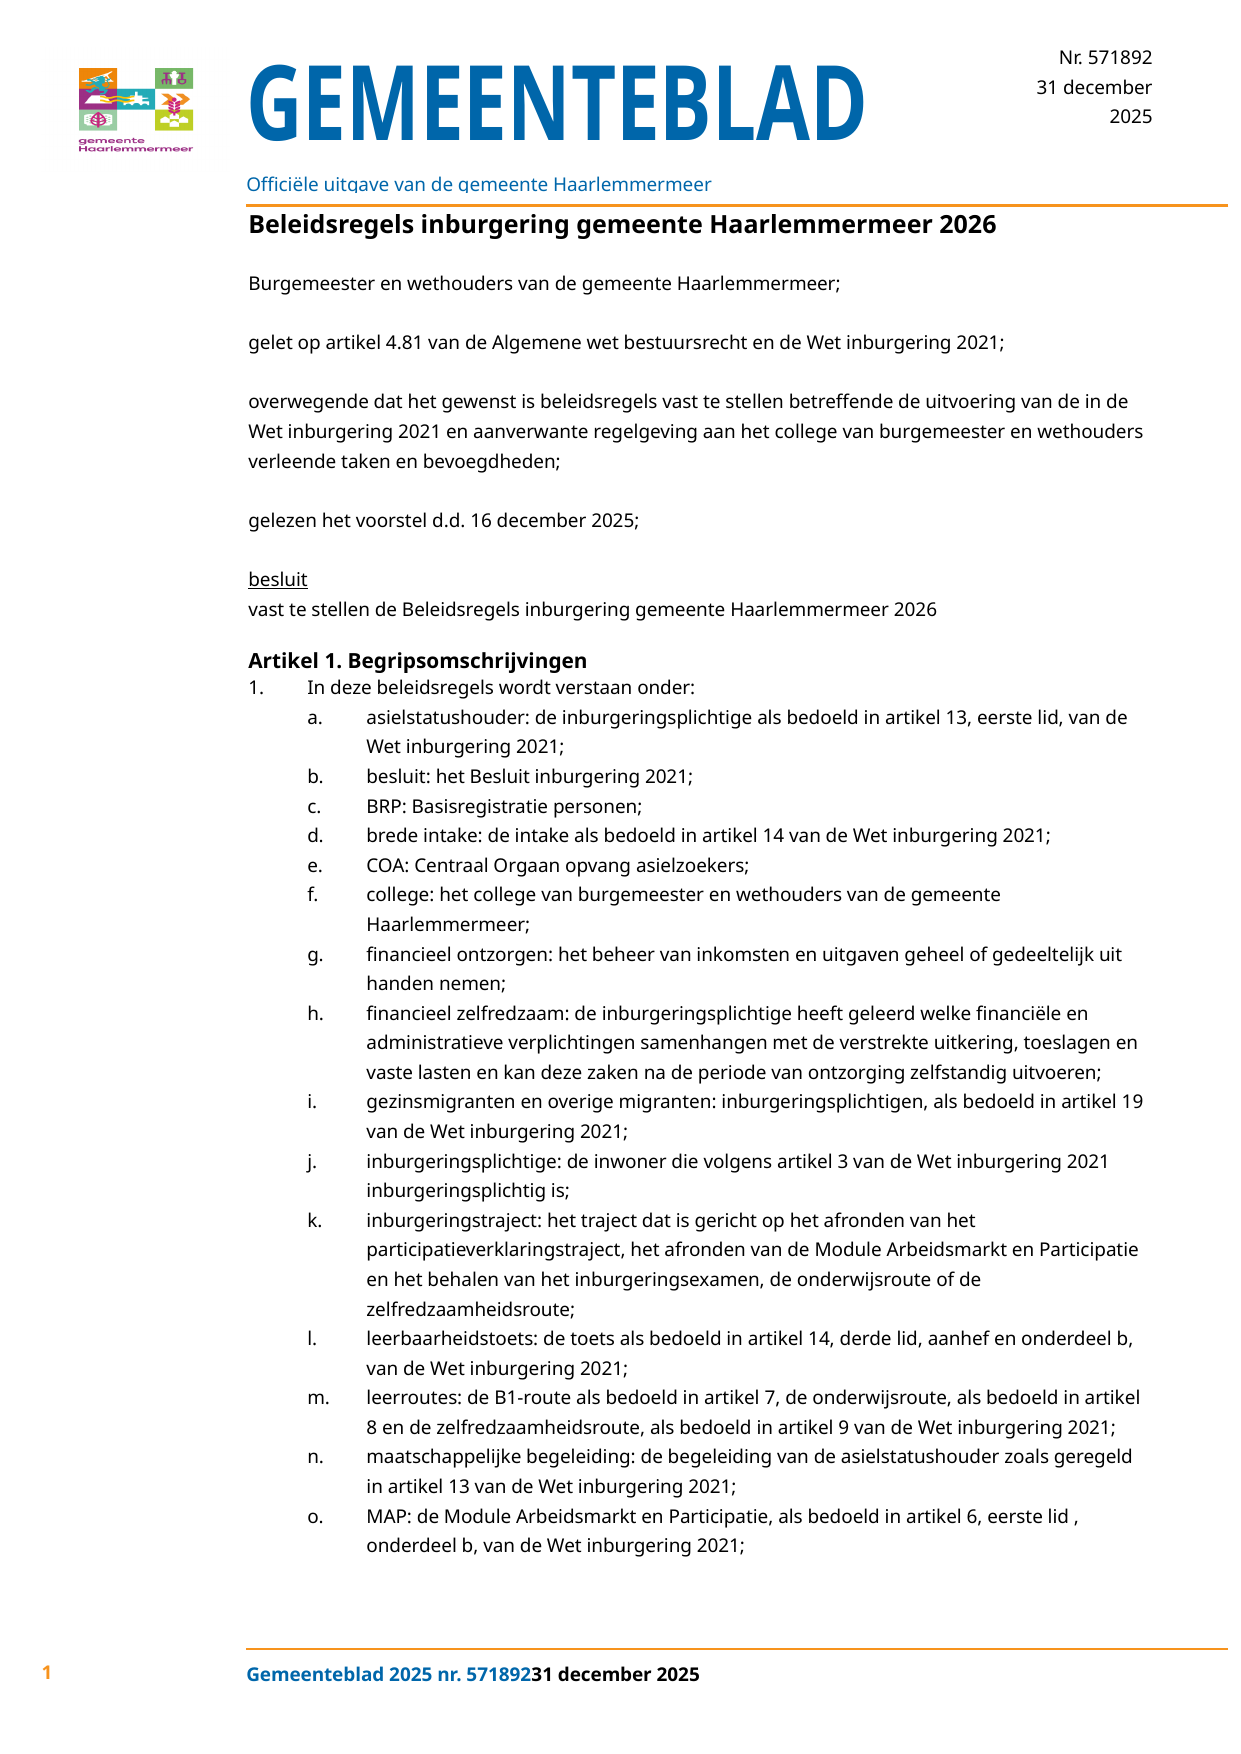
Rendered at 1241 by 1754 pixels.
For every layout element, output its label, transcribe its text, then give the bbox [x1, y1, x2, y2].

list MAP: de Module Arbeidsmarkt en Participatie, als bedoeld in artikel 6, eerste lid , onderdeel b, van de Wet inburgering 2021; [307, 1503, 1152, 1558]
text gelet op artikel 4.81 van de Algemene wet bestuursrecht en de Wet inburgering 2021; [248, 329, 1152, 355]
list college: het college van burgemeester en wethouders van de gemeente Haarlemmermeer; [307, 882, 1152, 937]
list financieel ontzorgen: het beheer van inkomsten en uitgaven geheel of gedeeltelijk uit handen nemen; [307, 941, 1152, 996]
list inburgeringsplichtige: de inwoner die volgens artikel 3 van de Wet inburgering 2021 inburgeringsplichtig is; [307, 1148, 1152, 1203]
list inburgeringstraject: het traject dat is gericht op het afronden van het participatieverklaringstraject, het afronden van de Module Arbeidsmarkt en Participatie en het behalen van het inburgeringsexamen, de onderwijsroute of de zelfredzaamheidsroute; [307, 1207, 1152, 1322]
text Burgemeester en wethouders van de gemeente Haarlemmermeer; [248, 270, 1152, 296]
text gelezen het voorstel d.d. 16 december 2025; [248, 507, 1152, 533]
text overwegende dat het gewenst is beleidsregels vast te stellen betreffende de uitvoering van de in de Wet inburgering 2021 en aanverwante regelgeving aan het college van burgemeester en wethouders verleende taken en bevoegdheden; [248, 389, 1152, 473]
picture [41, 47, 231, 172]
list BRP: Basisregistratie personen; [307, 793, 1152, 819]
list COA: Centraal Orgaan opvang asielzoekers; [307, 852, 1152, 878]
text vast te stellen de Beleidsregels inburgering gemeente Haarlemmermeer 2026 [248, 596, 1152, 621]
list maatschappelijke begeleiding: de begeleiding van de asielstatushouder zoals geregeld in artikel 13 van de Wet inburgering 2021; [307, 1444, 1152, 1499]
list financieel zelfredzaam: de inburgeringsplichtige heeft geleerd welke financiële en administratieve verplichtingen samenhangen met de verstrekte uitkering, toeslagen en vaste lasten en kan deze zaken na de periode van ontzorging zelfstandig uitvoeren; [307, 1000, 1152, 1085]
list besluit: het Besluit inburgering 2021; [307, 763, 1152, 789]
list asielstatushouder: de inburgeringsplichtige als bedoeld in artikel 13, eerste lid, van de Wet inburgering 2021; [307, 704, 1152, 759]
list In deze beleidsregels wordt verstaan onder: [248, 674, 1152, 700]
text besluit [248, 566, 1152, 592]
text Artikel 1. Begripsomschrijvingen [248, 646, 1152, 674]
list brede intake: de intake als bedoeld in artikel 14 van de Wet inburgering 2021; [307, 822, 1152, 848]
text Beleidsregels inburgering gemeente Haarlemmermeer 2026 [248, 207, 1152, 241]
list leerbaarheidstoets: de toets als bedoeld in artikel 14, derde lid, aanhef en onderdeel b, van de Wet inburgering 2021; [307, 1325, 1152, 1381]
list gezinsmigranten en overige migranten: inburgeringsplichtigen, als bedoeld in artikel 19 van de Wet inburgering 2021; [307, 1089, 1152, 1144]
list leerroutes: de B1-route als bedoeld in artikel 7, de onderwijsroute, als bedoeld in artikel 8 en de zelfredzaamheidsroute, als bedoeld in artikel 9 van de Wet inburgering 2021; [307, 1384, 1152, 1440]
